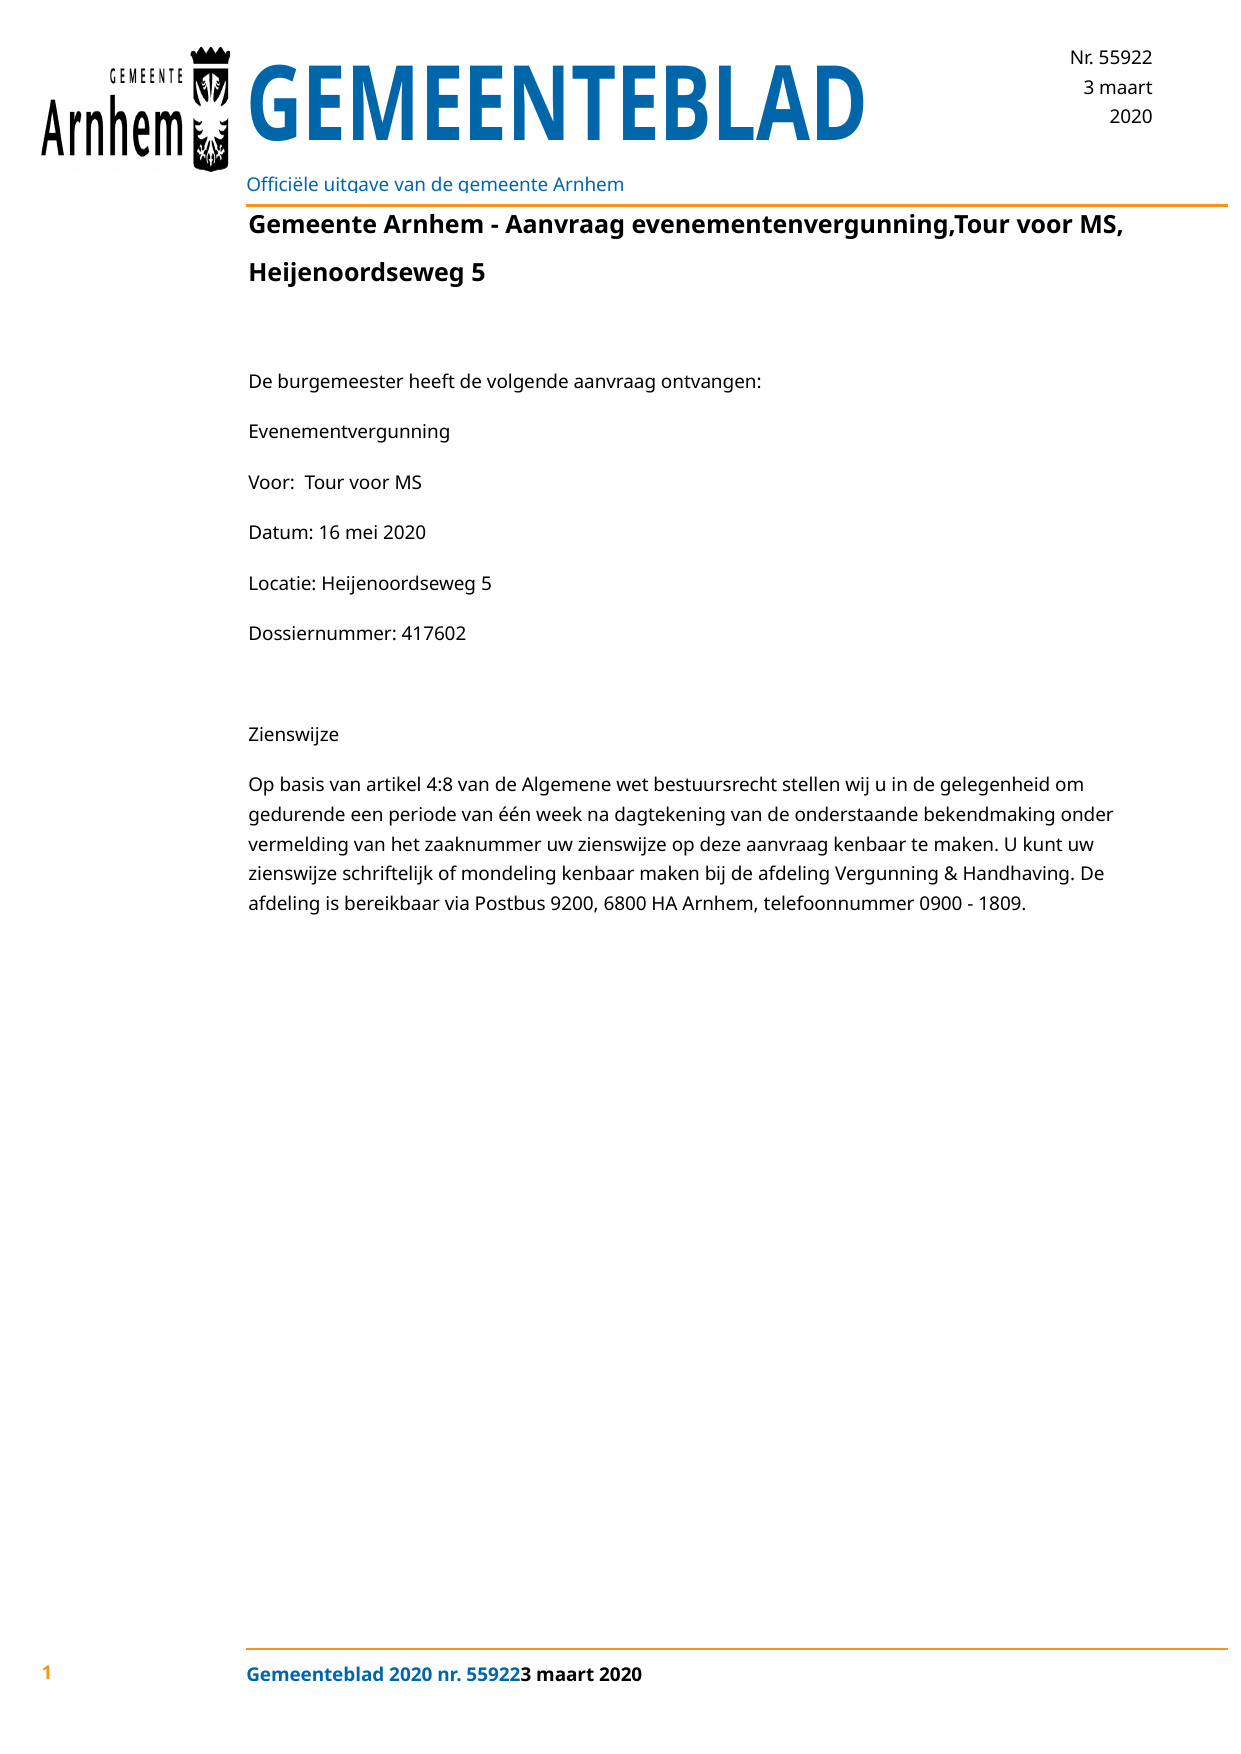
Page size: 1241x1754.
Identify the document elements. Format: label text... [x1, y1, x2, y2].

picture [41, 47, 231, 172]
text Locatie: Heijenoordseweg 5 [248, 570, 1152, 596]
text Dossiernummer: 417602 [248, 620, 1152, 646]
text Datum: 16 mei 2020 [248, 519, 1152, 545]
text De burgemeester heeft de volgende aanvraag ontvangen: [248, 368, 1152, 394]
text Voor: Tour voor MS [248, 469, 1152, 495]
text Gemeente Arnhem - Aanvraag evenementenvergunning,Tour voor MS, Heijenoordseweg 5 [248, 207, 1152, 288]
text Evenementvergunning [248, 419, 1152, 444]
text Zienswijze [248, 721, 1152, 747]
text Op basis van artikel 4:8 van de Algemene wet bestuursrecht stellen wij u in de gelegenheid om gedurende een periode van één week na dagtekening van de onderstaande bekendmaking onder vermelding van het zaaknummer uw zienswijze op deze aanvraag kenbaar te maken. U kunt uw zienswijze schriftelijk of mondeling kenbaar maken bij de afdeling Vergunning & Handhaving. De afdeling is bereikbaar via Postbus 9200, 6800 HA Arnhem, telefoonnummer 0900 - 1809. [248, 772, 1152, 916]
